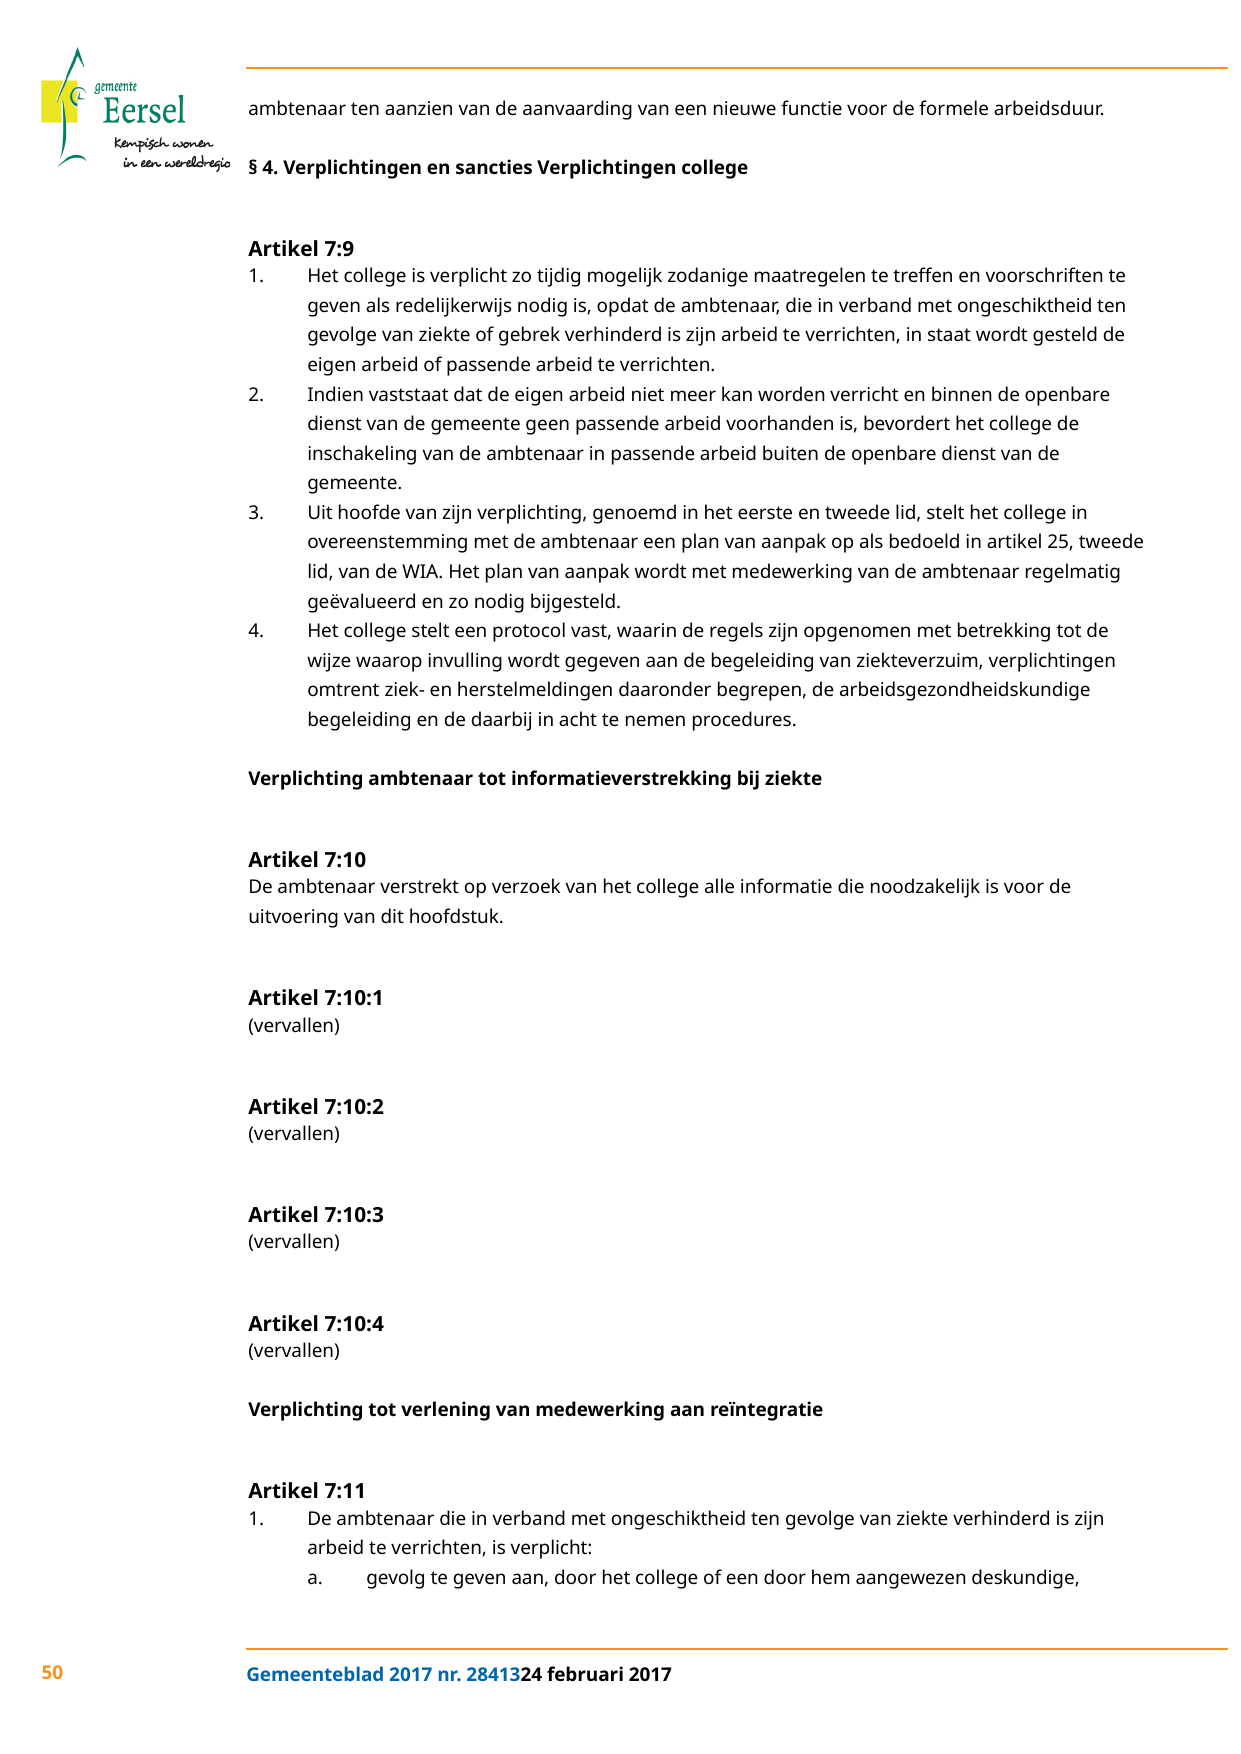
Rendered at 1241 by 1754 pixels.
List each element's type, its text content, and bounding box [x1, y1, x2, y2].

list Het college is verplicht zo tijdig mogelijk zodanige maatregelen te treffen en voorschriften te geven als redelijkerwijs nodig is, opdat de ambtenaar, die in verband met ongeschiktheid ten gevolge van ziekte of gebrek verhinderd is zijn arbeid te verrichten, in staat wordt gesteld de eigen arbeid of passende arbeid te verrichten. [248, 262, 1152, 377]
text Verplichting tot verlening van medewerking aan reïntegratie [248, 1396, 1152, 1422]
text Artikel 7:10:1 [248, 983, 1152, 1012]
text Artikel 7:11 [248, 1476, 1152, 1505]
text (vervallen) [248, 1337, 1152, 1363]
text (vervallen) [248, 1229, 1152, 1254]
text Artikel 7:10 [248, 845, 1152, 874]
list Indien vaststaat dat de eigen arbeid niet meer kan worden verricht en binnen de openbare dienst van de gemeente geen passende arbeid voorhanden is, bevordert het college de inschakeling van de ambtenaar in passende arbeid buiten de openbare dienst van de gemeente. [248, 381, 1152, 495]
picture [41, 47, 231, 172]
list De ambtenaar die in verband met ongeschiktheid ten gevolge van ziekte verhinderd is zijn arbeid te verrichten, is verplicht: [248, 1505, 1152, 1560]
text (vervallen) [248, 1012, 1152, 1037]
text Artikel 7:10:2 [248, 1092, 1152, 1120]
list Uit hoofde van zijn verplichting, genoemd in het eerste en tweede lid, stelt het college in overeenstemming met de ambtenaar een plan van aanpak op als bedoeld in artikel 25, tweede lid, van de WIA. Het plan van aanpak wordt met medewerking van de ambtenaar regelmatig geëvalueerd en zo nodig bijgesteld. [248, 499, 1152, 613]
list gevolg te geven aan, door het college of een door hem aangewezen deskundige, [307, 1564, 1152, 1589]
text Verplichting ambtenaar tot informatieverstrekking bij ziekte [248, 765, 1152, 791]
list Het college stelt een protocol vast, waarin de regels zijn opgenomen met betrekking tot de wijze waarop invulling wordt gegeven aan de begeleiding van ziekteverzuim, verplichtingen omtrent ziek- en herstelmeldingen daaronder begrepen, de arbeidsgezondheidskundige begeleiding en de daarbij in acht te nemen procedures. [248, 617, 1152, 732]
text Artikel 7:10:3 [248, 1200, 1152, 1229]
text (vervallen) [248, 1120, 1152, 1146]
text § 4. Verplichtingen en sancties Verplichtingen college [248, 154, 1152, 180]
text Artikel 7:10:4 [248, 1309, 1152, 1337]
text De ambtenaar verstrekt op verzoek van het college alle informatie die noodzakelijk is voor de uitvoering van dit hoofdstuk. [248, 874, 1152, 929]
text Artikel 7:9 [248, 234, 1152, 262]
text ambtenaar ten aanzien van de aanvaarding van een nieuwe functie voor de formele arbeidsduur. [248, 95, 1152, 121]
